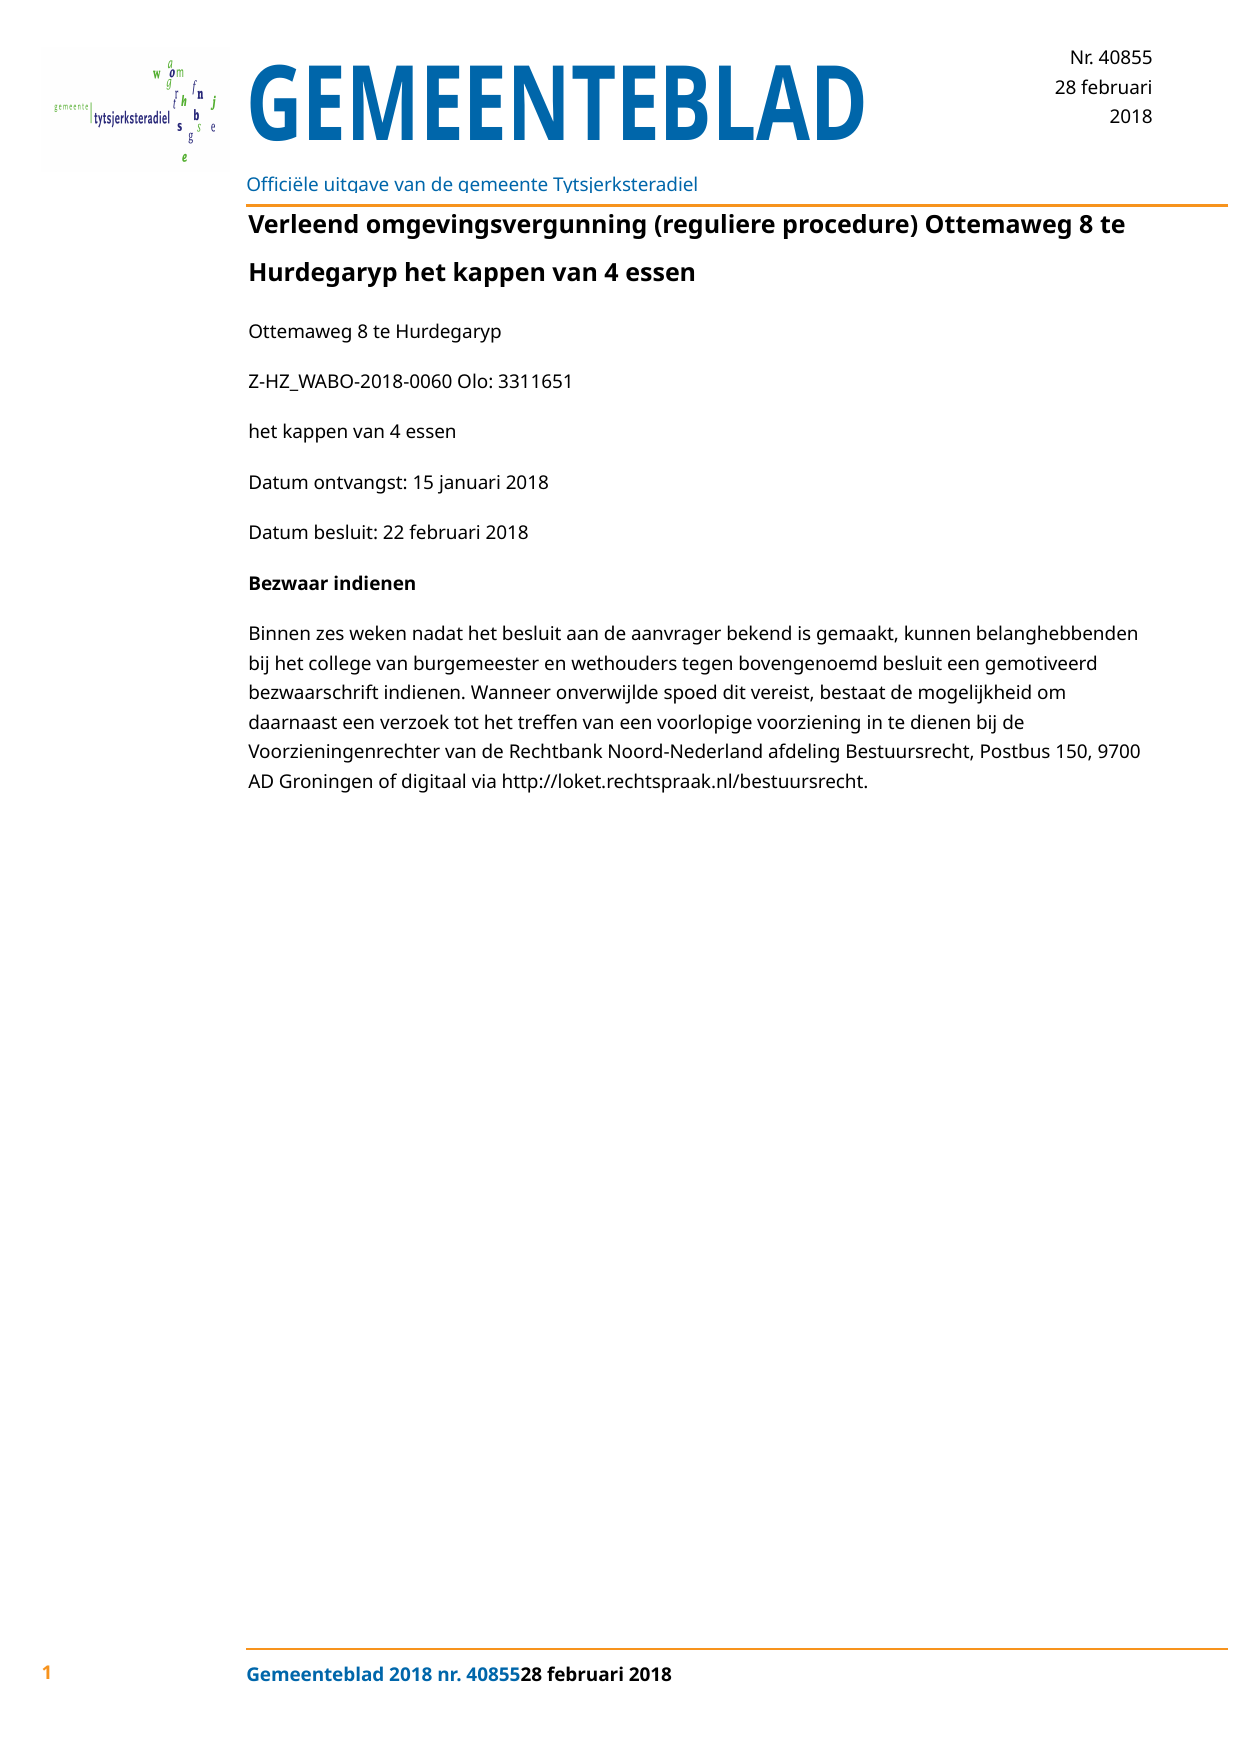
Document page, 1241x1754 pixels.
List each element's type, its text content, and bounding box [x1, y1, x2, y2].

picture [41, 47, 231, 172]
text Z-HZ_WABO-2018-0060 Olo: 3311651 [248, 368, 1152, 394]
text Verleend omgevingsvergunning (reguliere procedure) Ottemaweg 8 te Hurdegaryp het kappen van 4 essen [248, 207, 1152, 288]
text Datum besluit: 22 februari 2018 [248, 519, 1152, 545]
text het kappen van 4 essen [248, 419, 1152, 444]
text Binnen zes weken nadat het besluit aan de aanvrager bekend is gemaakt, kunnen belanghebbenden bij het college van burgemeester en wethouders tegen bovengenoemd besluit een gemotiveerd bezwaarschrift indienen. Wanneer onverwijlde spoed dit vereist, bestaat de mogelijkheid om daarnaast een verzoek tot het treffen van een voorlopige voorziening in te dienen bij de Voorzieningenrechter van de Rechtbank Noord-Nederland afdeling Bestuursrecht, Postbus 150, 9700 AD Groningen of digitaal via http://loket.rechtspraak.nl/bestuursrecht. [248, 620, 1152, 794]
text Bezwaar indienen [248, 570, 1152, 596]
text Datum ontvangst: 15 januari 2018 [248, 469, 1152, 495]
text Ottemaweg 8 te Hurdegaryp [248, 318, 1152, 344]
